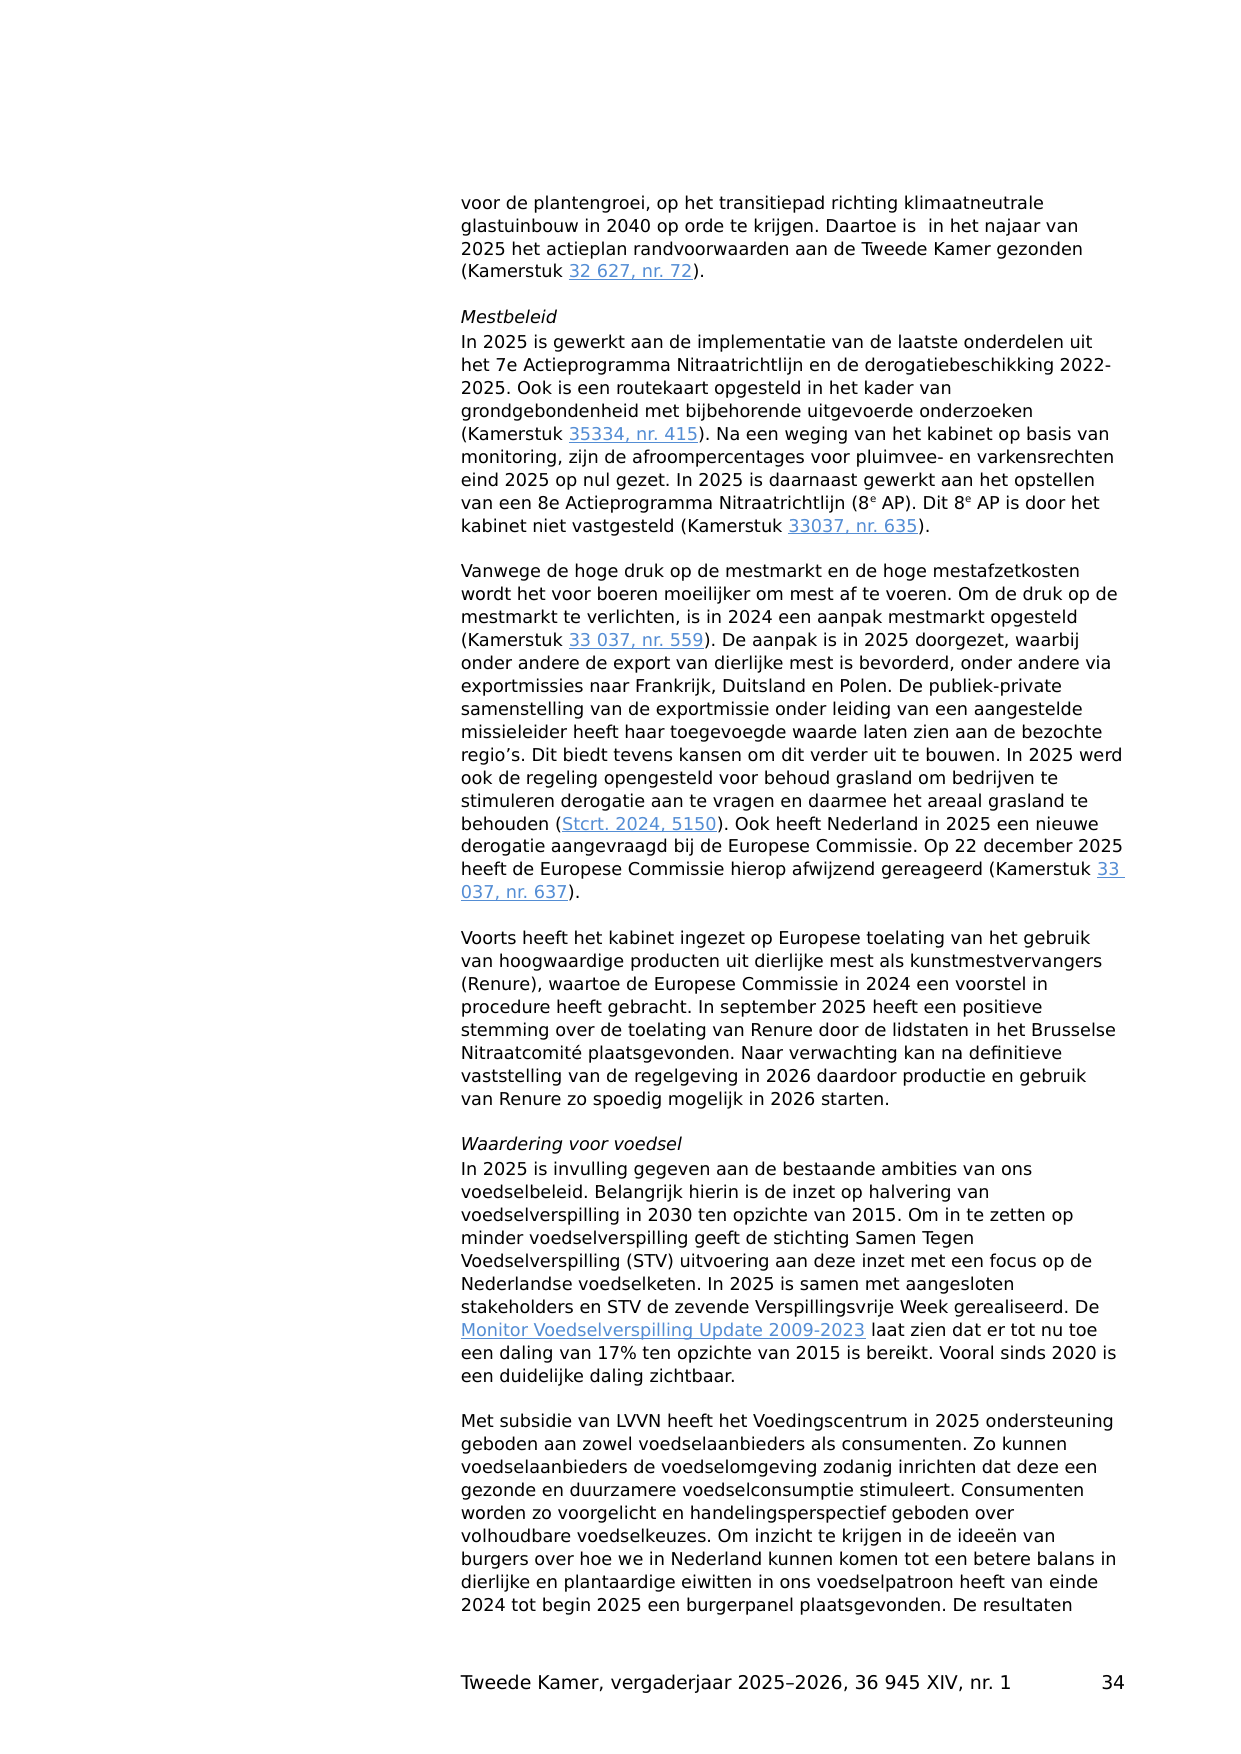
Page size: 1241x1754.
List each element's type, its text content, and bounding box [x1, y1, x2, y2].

text Voorts heeft het kabinet ingezet op Europese toelating van het gebruik van hoogwaardige producten uit dierlĳke mest als kunstmestvervangers (Renure), waartoe de Europese Commissie in 2024 een voorstel in procedure heeft gebracht. In september 2025 heeft een positieve stemming over de toelating van Renure door de lidstaten in het Brusselse Nitraatcomité plaatsgevonden. Naar verwachting kan na definitieve vaststelling van de regelgeving in 2026 daardoor productie en gebruik van Renure zo spoedig mogelijk in 2026 starten. [461, 926, 1125, 1109]
text In 2025 is invulling gegeven aan de bestaande ambities van ons voedselbeleid. Belangrijk hierin is de inzet op halvering van voedselverspilling in 2030 ten opzichte van 2015. Om in te zetten op minder voedselverspilling geeft de stichting Samen Tegen Voedselverspilling (STV) uitvoering aan deze inzet met een focus op de Nederlandse voedselketen. In 2025 is samen met aangesloten stakeholders en STV de zevende Verspillingsvrije Week gerealiseerd. De Monitor Voedselverspilling Update 2009-2023 laat zien dat er tot nu toe een daling van 17% ten opzichte van 2015 is bereikt. Vooral sinds 2020 is een duidelijke daling zichtbaar. [461, 1157, 1125, 1387]
text Vanwege de hoge druk op de mestmarkt en de hoge mestafzetkosten wordt het voor boeren moeilĳker om mest af te voeren. Om de druk op de mestmarkt te verlichten, is in 2024 een aanpak mestmarkt opgesteld (Kamerstuk 33 037, nr. 559). De aanpak is in 2025 doorgezet, waarbij onder andere de export van dierlijke mest is bevorderd, onder andere via exportmissies naar Frankrijk, Duitsland en Polen. De publiek-private samenstelling van de exportmissie onder leiding van een aangestelde missieleider heeft haar toegevoegde waarde laten zien aan de bezochte regio’s. Dit biedt tevens kansen om dit verder uit te bouwen. In 2025 werd ook de regeling opengesteld voor behoud grasland om bedrĳven te stimuleren derogatie aan te vragen en daarmee het areaal grasland te behouden (Stcrt. 2024, 5150). Ook heeft Nederland in 2025 een nieuwe derogatie aangevraagd bij de Europese Commissie. Op 22 december 2025 heeft de Europese Commissie hierop afwijzend gereageerd (Kamerstuk 33 037, nr. 637). [461, 559, 1125, 903]
text In 2025 is gewerkt aan de implementatie van de laatste onderdelen uit het 7e Actieprogramma Nitraatrichtlijn en de derogatiebeschikking 2022-2025. Ook is een routekaart opgesteld in het kader van grondgebondenheid met bijbehorende uitgevoerde onderzoeken (Kamerstuk 35334, nr. 415). Na een weging van het kabinet op basis van monitoring, zijn de afroompercentages voor pluimvee- en varkensrechten eind 2025 op nul gezet. In 2025 is daarnaast gewerkt aan het opstellen van een 8e Actieprogramma Nitraatrichtlijn (8e AP). Dit 8e AP is door het kabinet niet vastgesteld (Kamerstuk 33037, nr. 635). [461, 330, 1125, 537]
text Met subsidie van LVVN heeft het Voedingscentrum in 2025 ondersteuning geboden aan zowel voedselaanbieders als consumenten. Zo kunnen voedselaanbieders de voedselomgeving zodanig inrichten dat deze een gezonde en duurzamere voedselconsumptie stimuleert. Consumenten worden zo voorgelicht en handelingsperspectief geboden over volhoudbare voedselkeuzes. Om inzicht te krijgen in de ideeën van burgers over hoe we in Nederland kunnen komen tot een betere balans in dierlijke en plantaardige eiwitten in ons voedselpatroon heeft van einde 2024 tot begin 2025 een burgerpanel plaatsgevonden. De resultaten [461, 1409, 1125, 1616]
text Mestbeleid [461, 305, 1125, 328]
text Waardering voor voedsel [461, 1132, 1125, 1155]
text voor de plantengroei, op het transitiepad richting klimaatneutrale glastuinbouw in 2040 op orde te krijgen. Daartoe is in het najaar van 2025 het actieplan randvoorwaarden aan de Tweede Kamer gezonden (Kamerstuk 32 627, nr. 72). [461, 191, 1125, 282]
